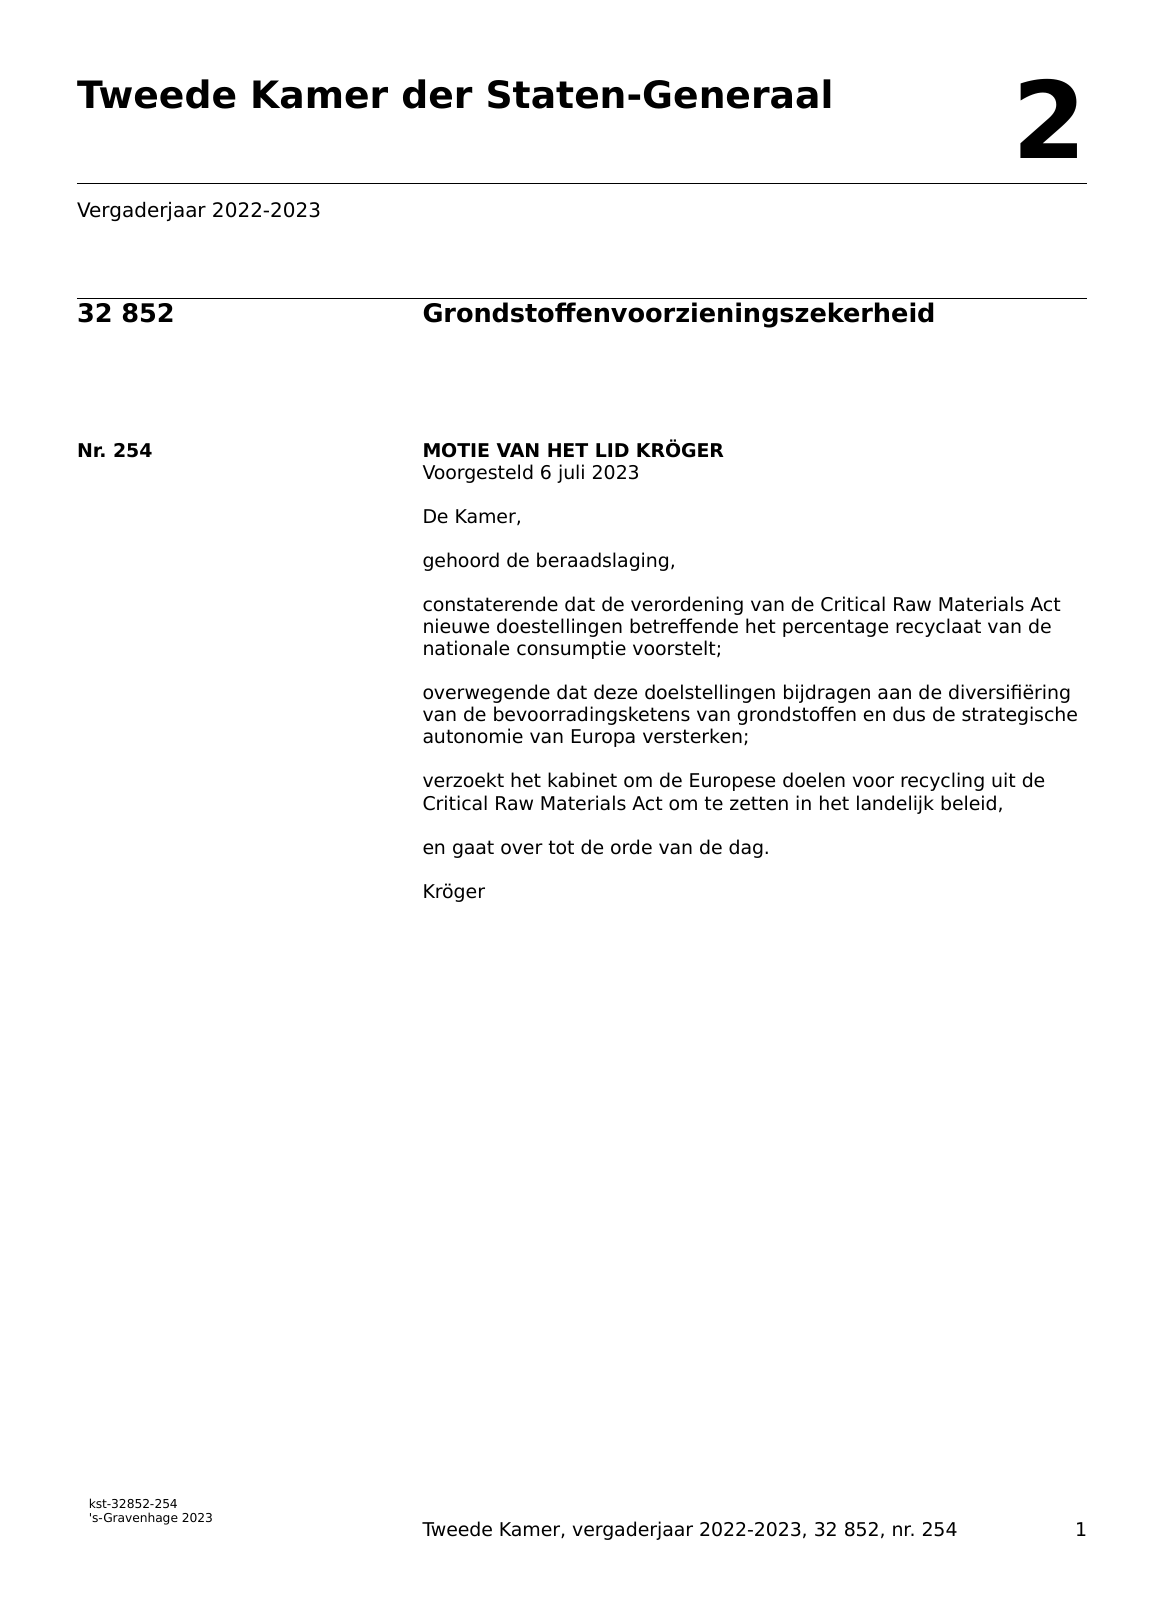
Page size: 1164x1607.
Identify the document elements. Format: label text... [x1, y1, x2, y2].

table_cell Vergaderjaar 2022-2023 [77, 184, 1087, 298]
text constaterende dat de verordening van de Critical Raw Materials Act nieuwe doestellingen betreffende het percentage recyclaat van de nationale consumptie voorstelt; [422, 594, 1087, 660]
text Voorgesteld 6 juli 2023 [422, 462, 1087, 484]
text De Kamer, [422, 506, 1087, 528]
text gehoord de beraadslaging, [422, 550, 1087, 572]
subtitle 32 852 Grondstoffenvoorzieningszekerheid [77, 299, 1087, 329]
text 's-Gravenhage 2023 [88, 1511, 323, 1525]
text overwegende dat deze doelstellingen bijdragen aan de diversifiëring van de bevoorradingsketens van grondstoffen en dus de strategische autonomie van Europa versterken; [422, 682, 1087, 748]
text kst-32852-254 [88, 1497, 323, 1511]
subtitle Nr. 254 MOTIE VAN HET LID KRÖGER [77, 440, 1087, 462]
text en gaat over tot de orde van de dag. [422, 837, 1087, 858]
text Kröger [422, 881, 1087, 903]
text verzoekt het kabinet om de Europese doelen voor recycling uit de Critical Raw Materials Act om te zetten in het landelijk beleid, [422, 770, 1087, 814]
table_header Tweede Kamer der Staten-Generaal [77, 59, 886, 183]
table_header 2 [886, 59, 1087, 183]
